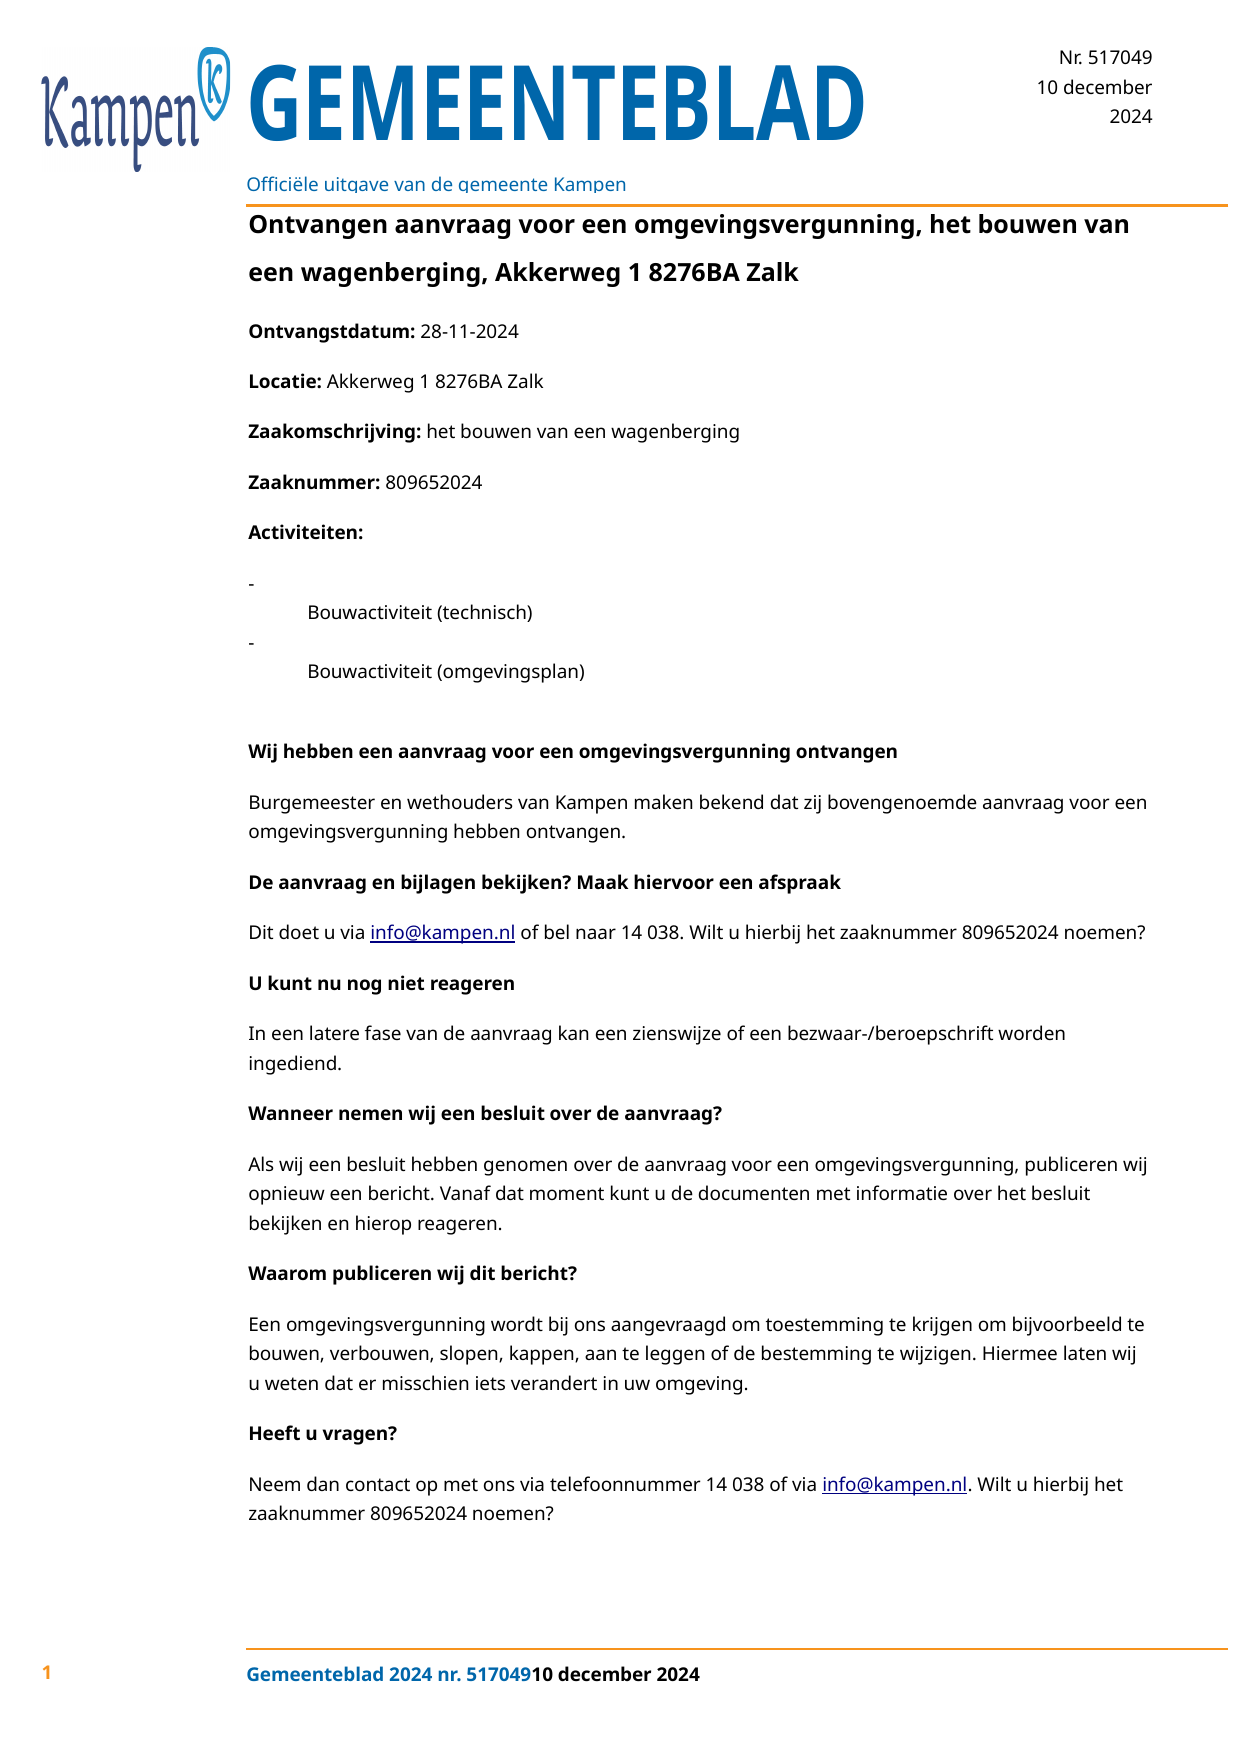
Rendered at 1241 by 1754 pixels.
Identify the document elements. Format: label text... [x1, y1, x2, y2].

text Locatie: Akkerweg 1 8276BA Zalk [248, 368, 1152, 394]
text Activiteiten: [248, 519, 1152, 545]
text Wanneer nemen wij een besluit over de aanvraag? [248, 1100, 1152, 1126]
text Een omgevingsvergunning wordt bij ons aangevraagd om toestemming te krijgen om bijvoorbeeld te bouwen, verbouwen, slopen, kappen, aan te leggen of de bestemming te wijzigen. Hiermee laten wij u weten dat er misschien iets verandert in uw omgeving. [248, 1311, 1152, 1396]
text Heeft u vragen? [248, 1420, 1152, 1446]
text Zaakomschrijving: het bouwen van een wagenberging [248, 419, 1152, 444]
text Waarom publiceren wij dit bericht? [248, 1260, 1152, 1286]
list Bouwactiviteit (technisch) [248, 599, 1152, 625]
text Burgemeester en wethouders van Kampen maken bekend dat zij bovengenoemde aanvraag voor een omgevingsvergunning hebben ontvangen. [248, 789, 1152, 844]
text Zaaknummer: 809652024 [248, 469, 1152, 495]
text Ontvangstdatum: 28-11-2024 [248, 318, 1152, 344]
text U kunt nu nog niet reageren [248, 970, 1152, 996]
text De aanvraag en bijlagen bekijken? Maak hiervoor een afspraak [248, 869, 1152, 895]
text Wij hebben een aanvraag voor een omgevingsvergunning ontvangen [248, 739, 1152, 764]
list Bouwactiviteit (omgevingsplan) [248, 659, 1152, 684]
text Neem dan contact op met ons via telefoonnummer 14 038 of via info@kampen.nl. Wilt u hierbij het zaaknummer 809652024 noemen? [248, 1471, 1152, 1526]
text Dit doet u via info@kampen.nl of bel naar 14 038. Wilt u hierbij het zaaknummer 809652024 noemen? [248, 919, 1152, 945]
picture [41, 47, 231, 172]
text In een latere fase van de aanvraag kan een zienswijze of een bezwaar-/beroepschrift worden ingediend. [248, 1020, 1152, 1076]
text Als wij een besluit hebben genomen over de aanvraag voor een omgevingsvergunning, publiceren wij opnieuw een bericht. Vanaf dat moment kunt u de documenten met informatie over het besluit bekijken en hierop reageren. [248, 1151, 1152, 1236]
text Ontvangen aanvraag voor een omgevingsvergunning, het bouwen van een wagenberging, Akkerweg 1 8276BA Zalk [248, 207, 1152, 288]
